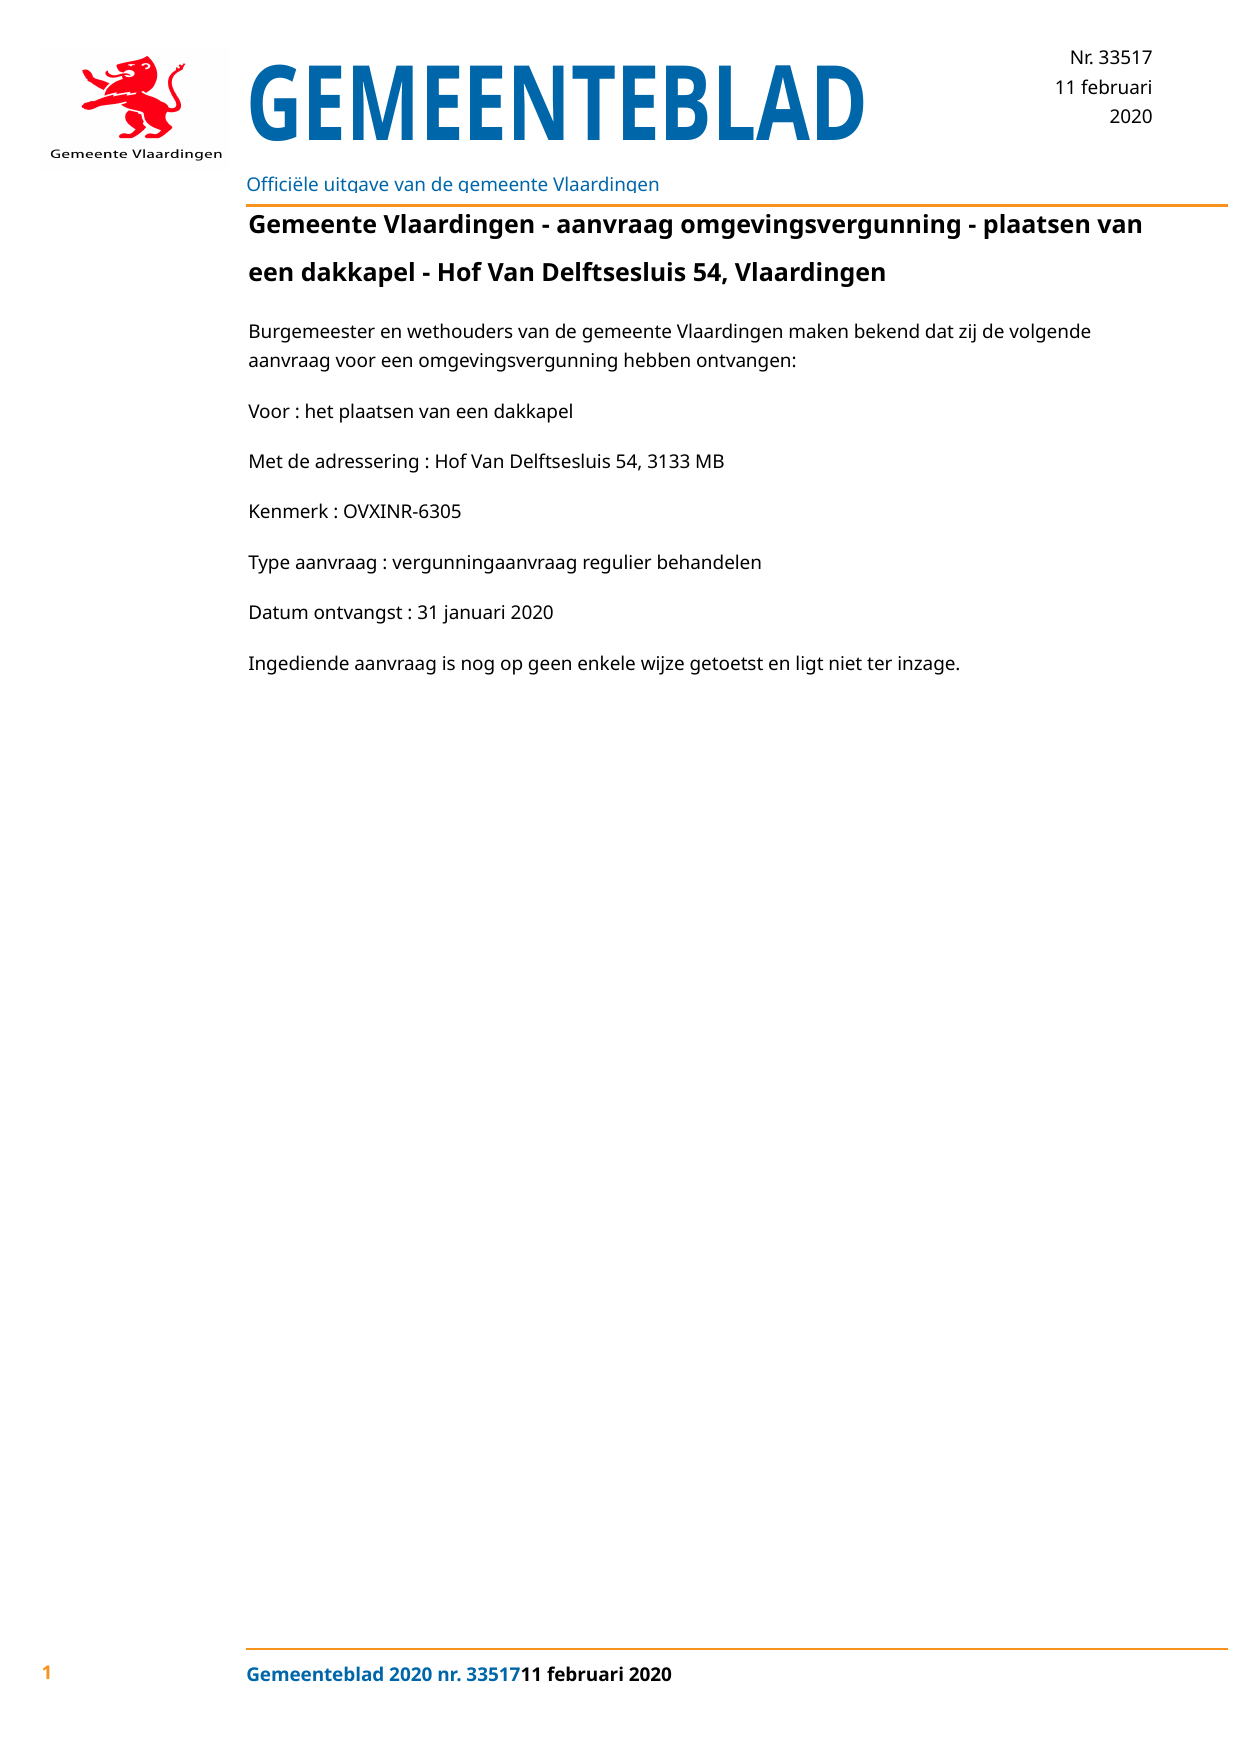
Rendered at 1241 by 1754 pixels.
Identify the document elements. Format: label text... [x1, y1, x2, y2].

text Datum ontvangst : 31 januari 2020 [248, 599, 1152, 625]
text Met de adressering : Hof Van Delftsesluis 54, 3133 MB [248, 448, 1152, 474]
text Kenmerk : OVXINR-6305 [248, 499, 1152, 524]
text Ingediende aanvraag is nog op geen enkele wijze getoetst en ligt niet ter inzage. [248, 650, 1152, 676]
text Voor : het plaatsen van een dakkapel [248, 398, 1152, 424]
text Burgemeester en wethouders van de gemeente Vlaardingen maken bekend dat zij de volgende aanvraag voor een omgevingsvergunning hebben ontvangen: [248, 318, 1152, 373]
picture [41, 47, 231, 172]
text Gemeente Vlaardingen - aanvraag omgevingsvergunning - plaatsen van een dakkapel - Hof Van Delftsesluis 54, Vlaardingen [248, 207, 1152, 288]
text Type aanvraag : vergunningaanvraag regulier behandelen [248, 549, 1152, 575]
